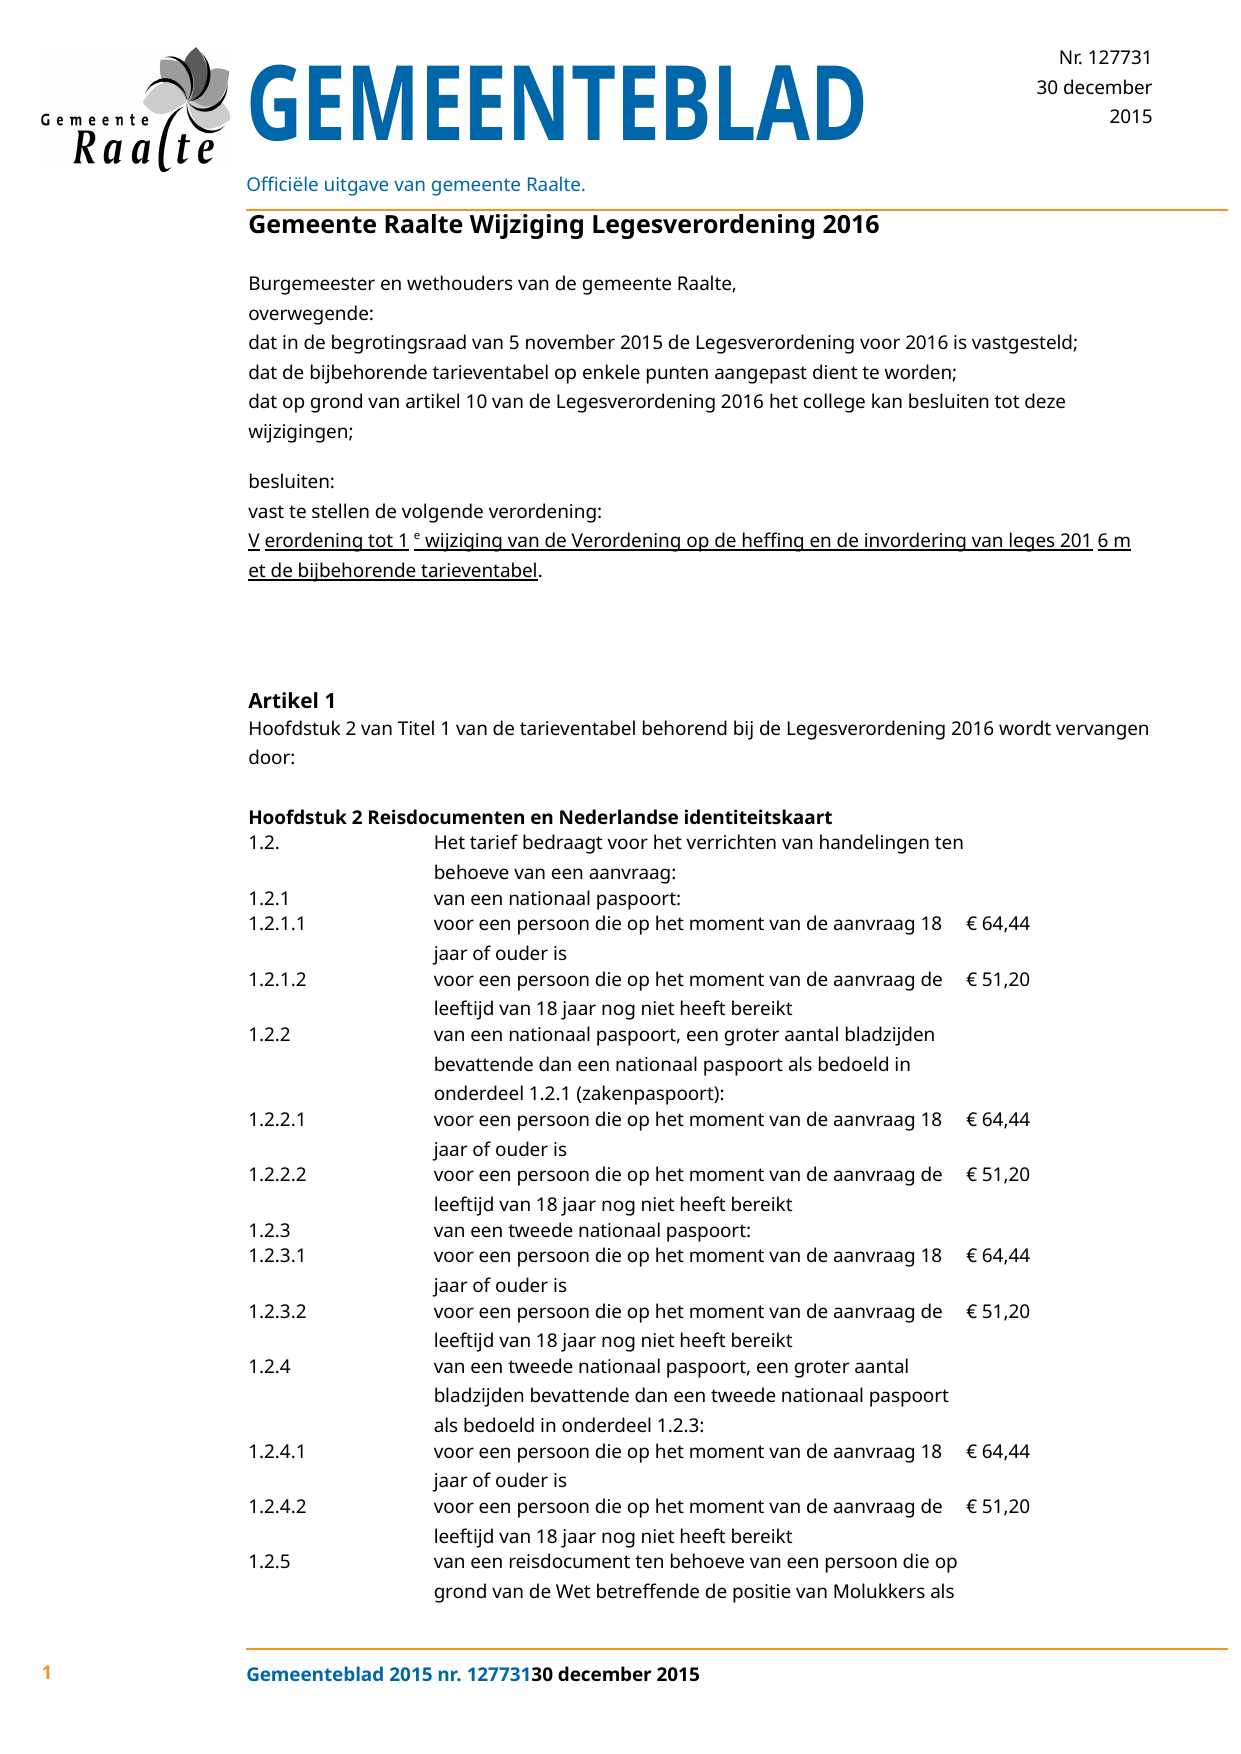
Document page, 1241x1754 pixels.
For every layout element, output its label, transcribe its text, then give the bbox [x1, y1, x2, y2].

table_cell 1.2.3.2 [248, 1298, 433, 1353]
table_cell Het tarief bedraagt voor het verrichten van handelingen ten behoeve van een aanvraag: [434, 830, 966, 885]
table_cell [966, 1549, 1152, 1604]
table_cell 1.2.2.2 [248, 1161, 433, 1217]
table_cell [966, 1353, 1152, 1438]
table_cell van een tweede nationaal paspoort, een groter aantal bladzijden bevattende dan een tweede nationaal paspoort als bedoeld in onderdeel 1.2.3: [434, 1353, 966, 1438]
table_cell 1.2.1 [248, 885, 433, 911]
table_header Hoofdstuk 2 Reisdocumenten en Nederlandse identiteitskaart [248, 804, 966, 829]
table_cell 1.2.1.1 [248, 911, 433, 966]
text Gemeente Raalte Wijziging Legesverordening 2016 [248, 211, 1152, 241]
table_cell 1.2.5 [248, 1549, 433, 1604]
text dat in de begrotingsraad van 5 november 2015 de Legesverordening voor 2016 is vastgesteld; [248, 329, 1152, 355]
table_cell van een nationaal paspoort: [434, 885, 966, 911]
table_cell € 64,44 [966, 911, 1152, 966]
table_cell [966, 830, 1152, 885]
table_cell € 51,20 [966, 1298, 1152, 1353]
table_cell voor een persoon die op het moment van de aanvraag de leeftijd van 18 jaar nog niet heeft bereikt [434, 966, 966, 1021]
table_cell [966, 1217, 1152, 1242]
table_cell 1.2. [248, 830, 433, 885]
text overwegende: [248, 300, 1152, 326]
table_cell voor een persoon die op het moment van de aanvraag de leeftijd van 18 jaar nog niet heeft bereikt [434, 1493, 966, 1549]
table_cell [966, 885, 1152, 911]
table_cell € 64,44 [966, 1243, 1152, 1298]
text Hoofdstuk 2 van Titel 1 van de tarieventabel behorend bij de Legesverordening 2016 wordt vervangen door: [248, 715, 1152, 770]
table_cell € 64,44 [966, 1438, 1152, 1493]
table_cell 1.2.4.1 [248, 1438, 433, 1493]
text besluiten: [248, 468, 1152, 494]
table_cell € 51,20 [966, 966, 1152, 1021]
table_cell [966, 1021, 1152, 1106]
table_cell voor een persoon die op het moment van de aanvraag 18 jaar of ouder is [434, 911, 966, 966]
table_cell € 51,20 [966, 1493, 1152, 1549]
text vast te stellen de volgende verordening: [248, 498, 1152, 524]
table_header [966, 804, 1152, 829]
table_cell 1.2.4.2 [248, 1493, 433, 1549]
text dat op grond van artikel 10 van de Legesverordening 2016 het college kan besluiten tot deze wijzigingen; [248, 389, 1152, 444]
table_cell van een tweede nationaal paspoort: [434, 1217, 966, 1242]
text dat de bijbehorende tarieventabel op enkele punten aangepast dient te worden; [248, 359, 1152, 385]
table_cell 1.2.3.1 [248, 1243, 433, 1298]
table_cell 1.2.3 [248, 1217, 433, 1242]
table_cell voor een persoon die op het moment van de aanvraag 18 jaar of ouder is [434, 1438, 966, 1493]
table_cell 1.2.4 [248, 1353, 433, 1438]
table_cell van een nationaal paspoort, een groter aantal bladzijden bevattende dan een nationaal paspoort als bedoeld in onderdeel 1.2.1 (zakenpaspoort): [434, 1021, 966, 1106]
table_cell van een reisdocument ten behoeve van een persoon die op grond van de Wet betreffende de positie van Molukkers als [434, 1549, 966, 1604]
table_cell 1.2.1.2 [248, 966, 433, 1021]
table_cell € 51,20 [966, 1161, 1152, 1217]
table_cell voor een persoon die op het moment van de aanvraag de leeftijd van 18 jaar nog niet heeft bereikt [434, 1298, 966, 1353]
table_cell € 64,44 [966, 1106, 1152, 1161]
text Artikel 1 [248, 687, 1152, 715]
table_cell 1.2.2.1 [248, 1106, 433, 1161]
table_cell 1.2.2 [248, 1021, 433, 1106]
text V erordening tot 1 e wijziging van de Verordening op de heffing en de invordering van leges 201 6 m et de bijbehorende tarieventabel. [248, 528, 1152, 583]
table_cell voor een persoon die op het moment van de aanvraag de leeftijd van 18 jaar nog niet heeft bereikt [434, 1161, 966, 1217]
picture [41, 47, 231, 172]
table_cell voor een persoon die op het moment van de aanvraag 18 jaar of ouder is [434, 1106, 966, 1161]
table_cell voor een persoon die op het moment van de aanvraag 18 jaar of ouder is [434, 1243, 966, 1298]
text Burgemeester en wethouders van de gemeente Raalte, [248, 270, 1152, 296]
